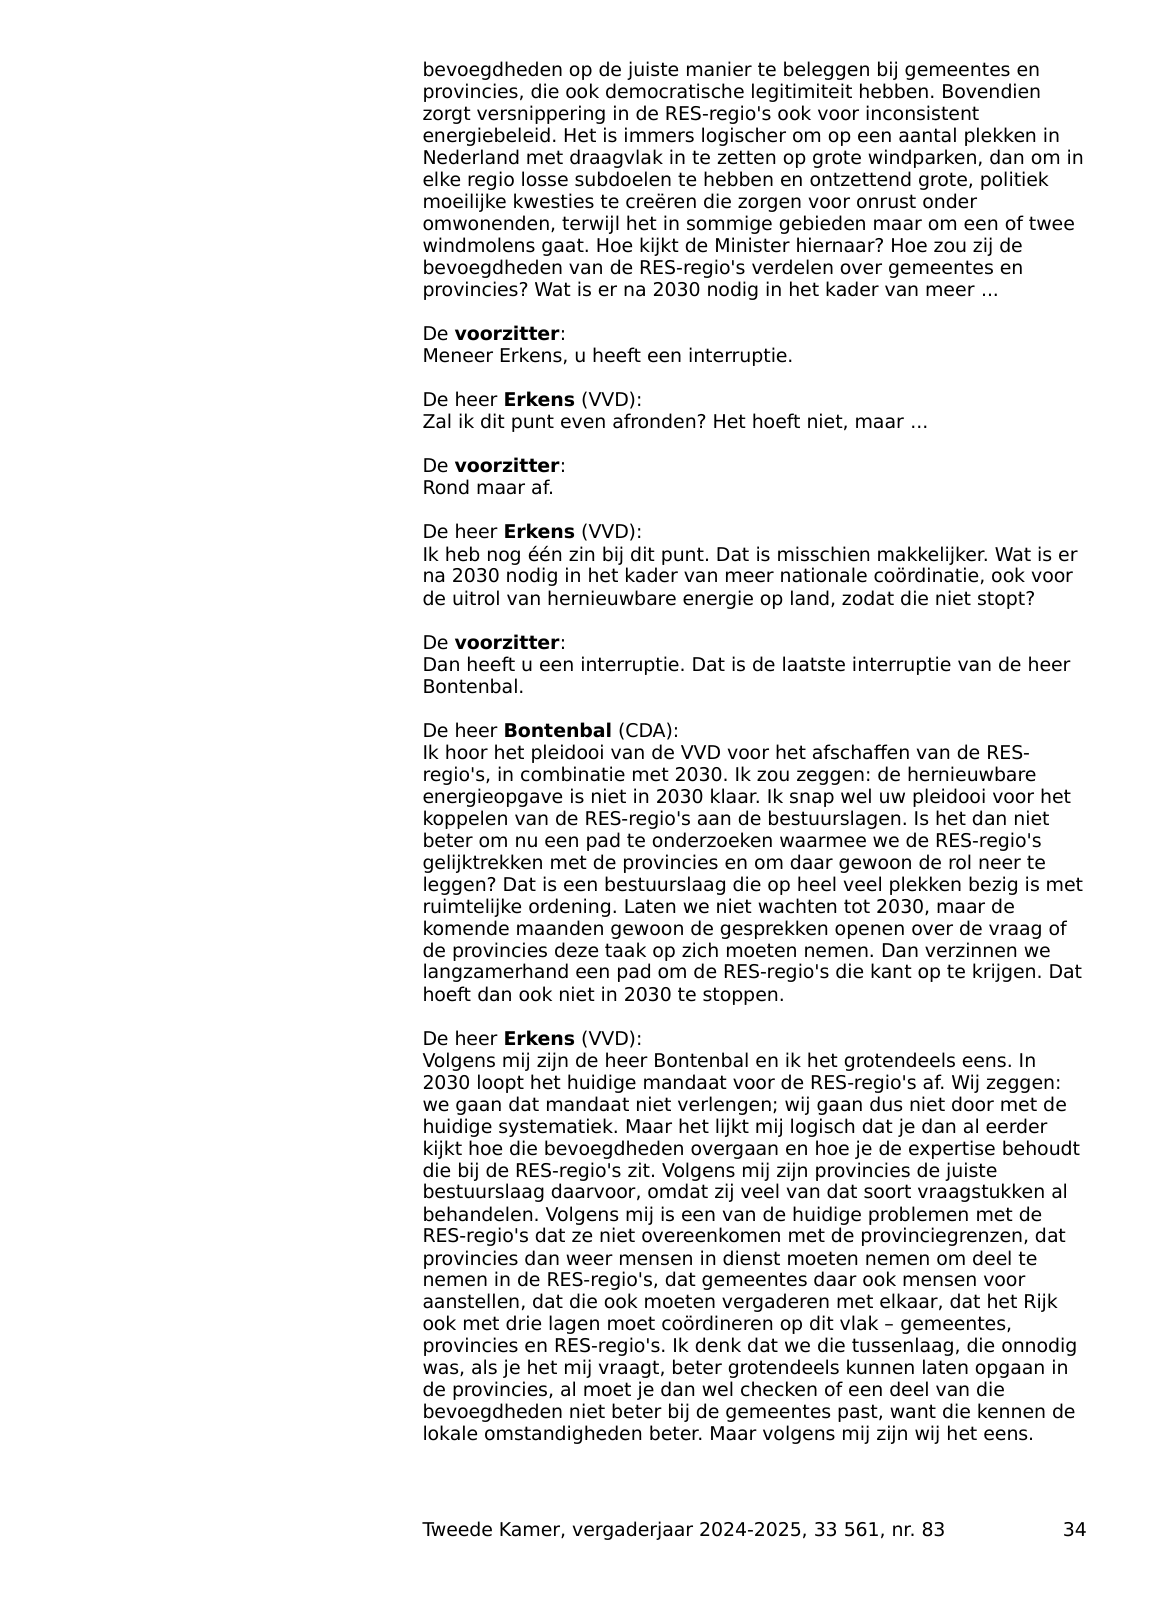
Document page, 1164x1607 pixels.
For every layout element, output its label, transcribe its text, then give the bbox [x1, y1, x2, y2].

text De voorzitter: [422, 455, 1087, 477]
text Meneer Erkens, u heeft een interruptie. [422, 345, 1087, 367]
text De heer Bontenbal (CDA): [422, 720, 1087, 742]
text De heer Erkens (VVD): [422, 1028, 1087, 1049]
text Zal ik dit punt even afronden? Het hoeft niet, maar ... [422, 411, 1087, 433]
text bevoegdheden op de juiste manier te beleggen bij gemeentes en provincies, die ook democratische legitimiteit hebben. Bovendien zorgt versnippering in de RES-regio's ook voor inconsistent energiebeleid. Het is immers logischer om op een aantal plekken in Nederland met draagvlak in te zetten op grote windparken, dan om in elke regio losse subdoelen te hebben en ontzettend grote, politiek moeilijke kwesties te creëren die zorgen voor onrust onder omwonenden, terwijl het in sommige gebieden maar om een of twee windmolens gaat. Hoe kijkt de Minister hiernaar? Hoe zou zij de bevoegdheden van de RES-regio's verdelen over gemeentes en provincies? Wat is er na 2030 nodig in het kader van meer ... [422, 59, 1087, 301]
text Ik hoor het pleidooi van de VVD voor het afschaffen van de RES-regio's, in combinatie met 2030. Ik zou zeggen: de hernieuwbare energieopgave is niet in 2030 klaar. Ik snap wel uw pleidooi voor het koppelen van de RES-regio's aan de bestuurslagen. Is het dan niet beter om nu een pad te onderzoeken waarmee we de RES-regio's gelijktrekken met de provincies en om daar gewoon de rol neer te leggen? Dat is een bestuurslaag die op heel veel plekken bezig is met ruimtelijke ordening. Laten we niet wachten tot 2030, maar de komende maanden gewoon de gesprekken openen over de vraag of de provincies deze taak op zich moeten nemen. Dan verzinnen we langzamerhand een pad om de RES-regio's die kant op te krijgen. Dat hoeft dan ook niet in 2030 te stoppen. [422, 742, 1087, 1005]
text De heer Erkens (VVD): [422, 389, 1087, 411]
text De heer Erkens (VVD): [422, 521, 1087, 543]
text Volgens mij zijn de heer Bontenbal en ik het grotendeels eens. In 2030 loopt het huidige mandaat voor de RES-regio's af. Wij zeggen: we gaan dat mandaat niet verlengen; wij gaan dus niet door met de huidige systematiek. Maar het lijkt mij logisch dat je dan al eerder kijkt hoe die bevoegdheden overgaan en hoe je de expertise behoudt die bij de RES-regio's zit. Volgens mij zijn provincies de juiste bestuurslaag daarvoor, omdat zij veel van dat soort vraagstukken al behandelen. Volgens mij is een van de huidige problemen met de RES-regio's dat ze niet overeenkomen met de provinciegrenzen, dat provincies dan weer mensen in dienst moeten nemen om deel te nemen in de RES-regio's, dat gemeentes daar ook mensen voor aanstellen, dat die ook moeten vergaderen met elkaar, dat het Rijk ook met drie lagen moet coördineren op dit vlak – gemeentes, provincies en RES-regio's. Ik denk dat we die tussenlaag, die onnodig was, als je het mij vraagt, beter grotendeels kunnen laten opgaan in de provincies, al moet je dan wel checken of een deel van die bevoegdheden niet beter bij de gemeentes past, want die kennen de lokale omstandigheden beter. Maar volgens mij zijn wij het eens. [422, 1049, 1087, 1445]
text De voorzitter: [422, 632, 1087, 653]
text Ik heb nog één zin bij dit punt. Dat is misschien makkelijker. Wat is er na 2030 nodig in het kader van meer nationale coördinatie, ook voor de uitrol van hernieuwbare energie op land, zodat die niet stopt? [422, 543, 1087, 609]
text Rond maar af. [422, 477, 1087, 499]
text Dan heeft u een interruptie. Dat is de laatste interruptie van de heer Bontenbal. [422, 653, 1087, 697]
text De voorzitter: [422, 323, 1087, 345]
